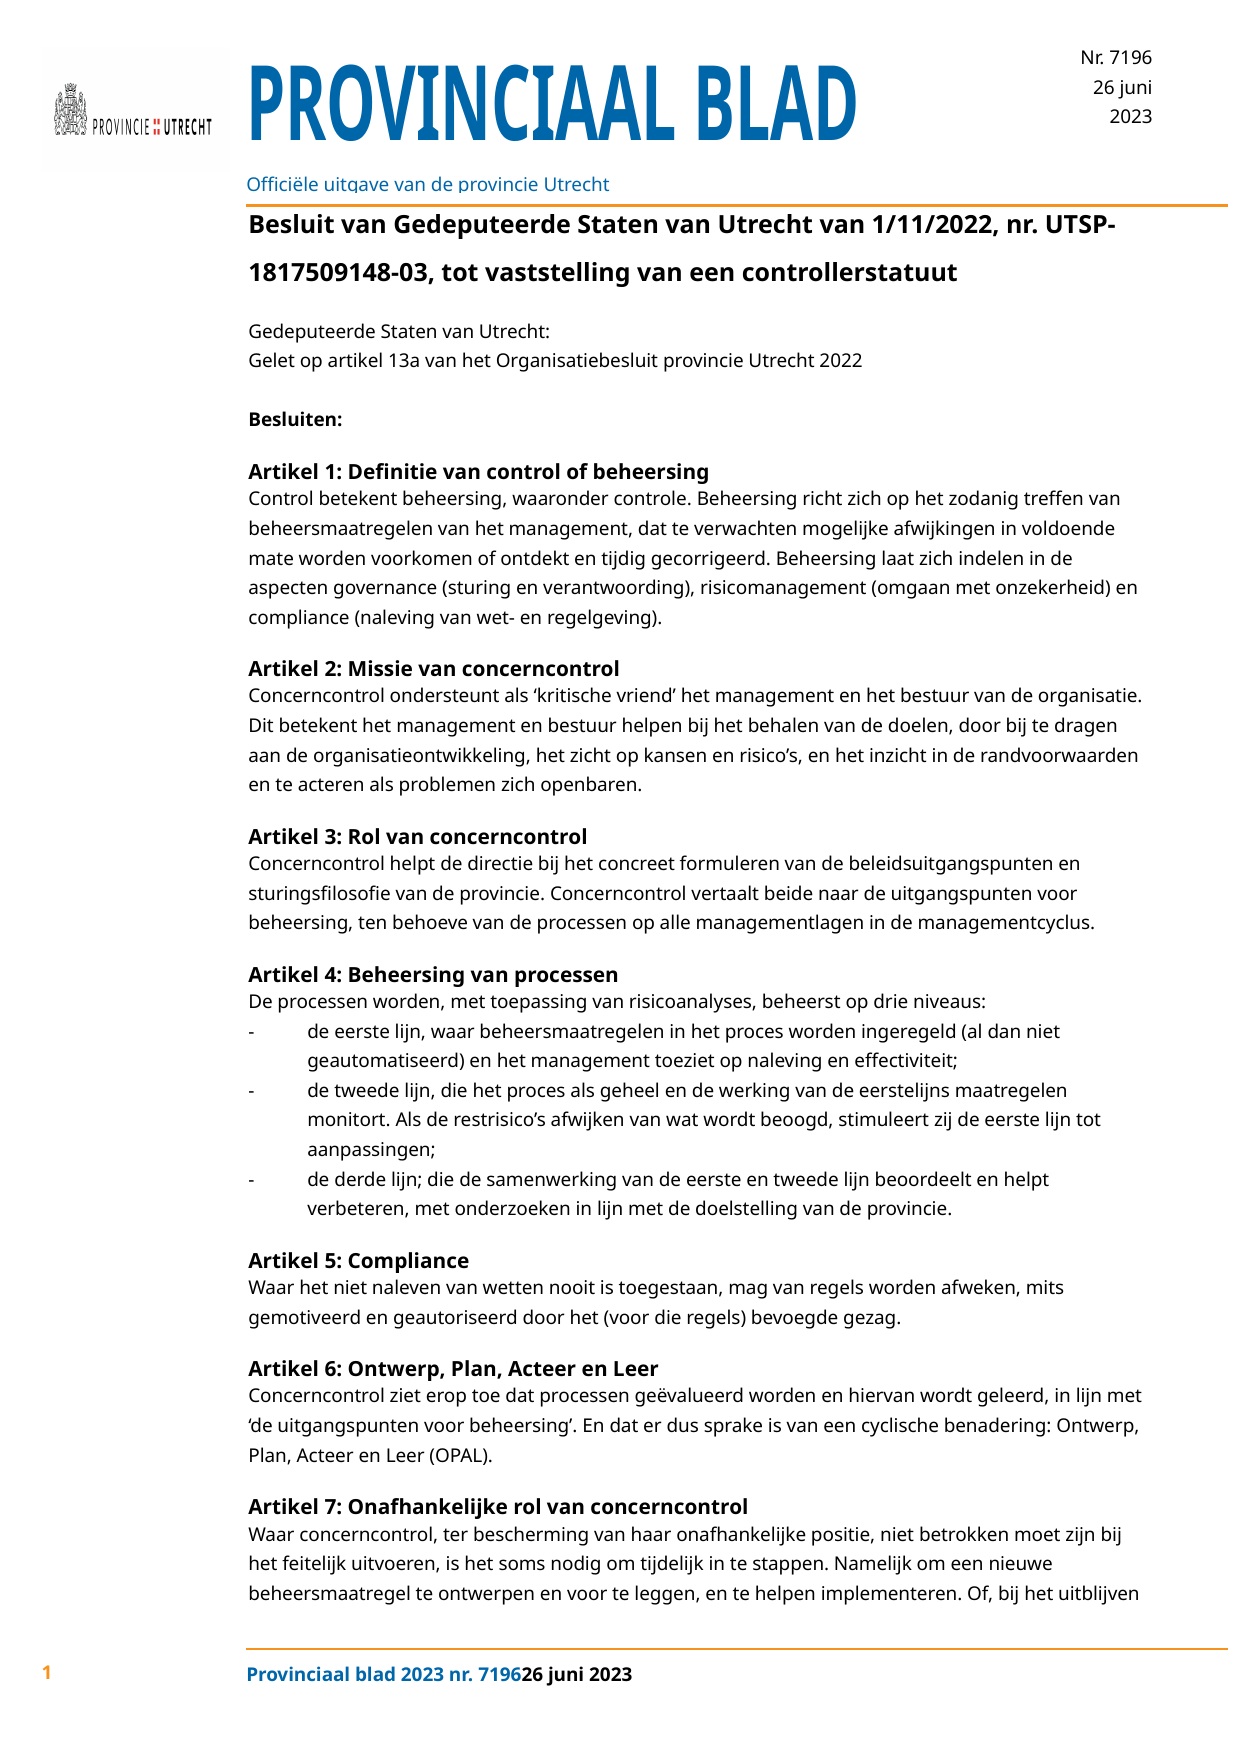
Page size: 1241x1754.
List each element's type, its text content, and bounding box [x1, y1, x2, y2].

text Artikel 7: Onafhankelijke rol van concerncontrol [248, 1492, 1152, 1521]
text Artikel 4: Beheersing van processen [248, 960, 1152, 988]
text Besluit van Gedeputeerde Staten van Utrecht van 1/11/2022, nr. UTSP-1817509148-03, tot vaststelling van een controllerstatuut [248, 207, 1152, 288]
text Artikel 2: Missie van concerncontrol [248, 654, 1152, 683]
list de derde lijn; die de samenwerking van de eerste en tweede lijn beoordeelt en helpt verbeteren, met onderzoeken in lijn met de doelstelling van de provincie. [248, 1166, 1152, 1221]
text Waar het niet naleven van wetten nooit is toegestaan, mag van regels worden afweken, mits gemotiveerd en geautoriseerd door het (voor die regels) bevoegde gezag. [248, 1274, 1152, 1329]
text Artikel 5: Compliance [248, 1246, 1152, 1274]
text Concerncontrol helpt de directie bij het concreet formuleren van de beleidsuitgangspunten en sturingsfilosofie van de provincie. Concerncontrol vertaalt beide naar de uitgangspunten voor beheersing, ten behoeve van de processen op alle managementlagen in de managementcyclus. [248, 850, 1152, 935]
text Besluiten: [248, 407, 1152, 432]
list de eerste lijn, waar beheersmaatregelen in het proces worden ingeregeld (al dan niet geautomatiseerd) en het management toeziet op naleving en effectiviteit; [248, 1018, 1152, 1073]
text Concerncontrol ziet erop toe dat processen geëvalueerd worden en hiervan wordt geleerd, in lijn met ‘de uitgangspunten voor beheersing’. En dat er dus sprake is van een cyclische benadering: Ontwerp, Plan, Acteer en Leer (OPAL). [248, 1383, 1152, 1468]
text Waar concerncontrol, ter bescherming van haar onafhankelijke positie, niet betrokken moet zijn bij het feitelijk uitvoeren, is het soms nodig om tijdelijk in te stappen. Namelijk om een nieuwe beheersmaatregel te ontwerpen en voor te leggen, en te helpen implementeren. Of, bij het uitblijven [248, 1521, 1152, 1606]
text De processen worden, met toepassing van risicoanalyses, beheerst op drie niveaus: [248, 988, 1152, 1014]
list de tweede lijn, die het proces als geheel en de werking van de eerstelijns maatregelen monitort. Als de restrisico’s afwijken van wat wordt beoogd, stimuleert zij de eerste lijn tot aanpassingen; [248, 1077, 1152, 1162]
text Gelet op artikel 13a van het Organisatiebesluit provincie Utrecht 2022 [248, 347, 1152, 373]
text Artikel 6: Ontwerp, Plan, Acteer en Leer [248, 1354, 1152, 1383]
picture [41, 47, 231, 172]
text Artikel 1: Definitie van control of beheersing [248, 457, 1152, 486]
text Gedeputeerde Staten van Utrecht: [248, 318, 1152, 344]
text Control betekent beheersing, waaronder controle. Beheersing richt zich op het zodanig treffen van beheersmaatregelen van het management, dat te verwachten mogelijke afwijkingen in voldoende mate worden voorkomen of ontdekt en tijdig gecorrigeerd. Beheersing laat zich indelen in de aspecten governance (sturing en verantwoording), risicomanagement (omgaan met onzekerheid) en compliance (naleving van wet- en regelgeving). [248, 486, 1152, 629]
text Concerncontrol ondersteunt als ‘kritische vriend’ het management en het bestuur van de organisatie. Dit betekent het management en bestuur helpen bij het behalen van de doelen, door bij te dragen aan de organisatieontwikkeling, het zicht op kansen en risico’s, en het inzicht in de randvoorwaarden en te acteren als problemen zich openbaren. [248, 683, 1152, 797]
text Artikel 3: Rol van concerncontrol [248, 822, 1152, 850]
